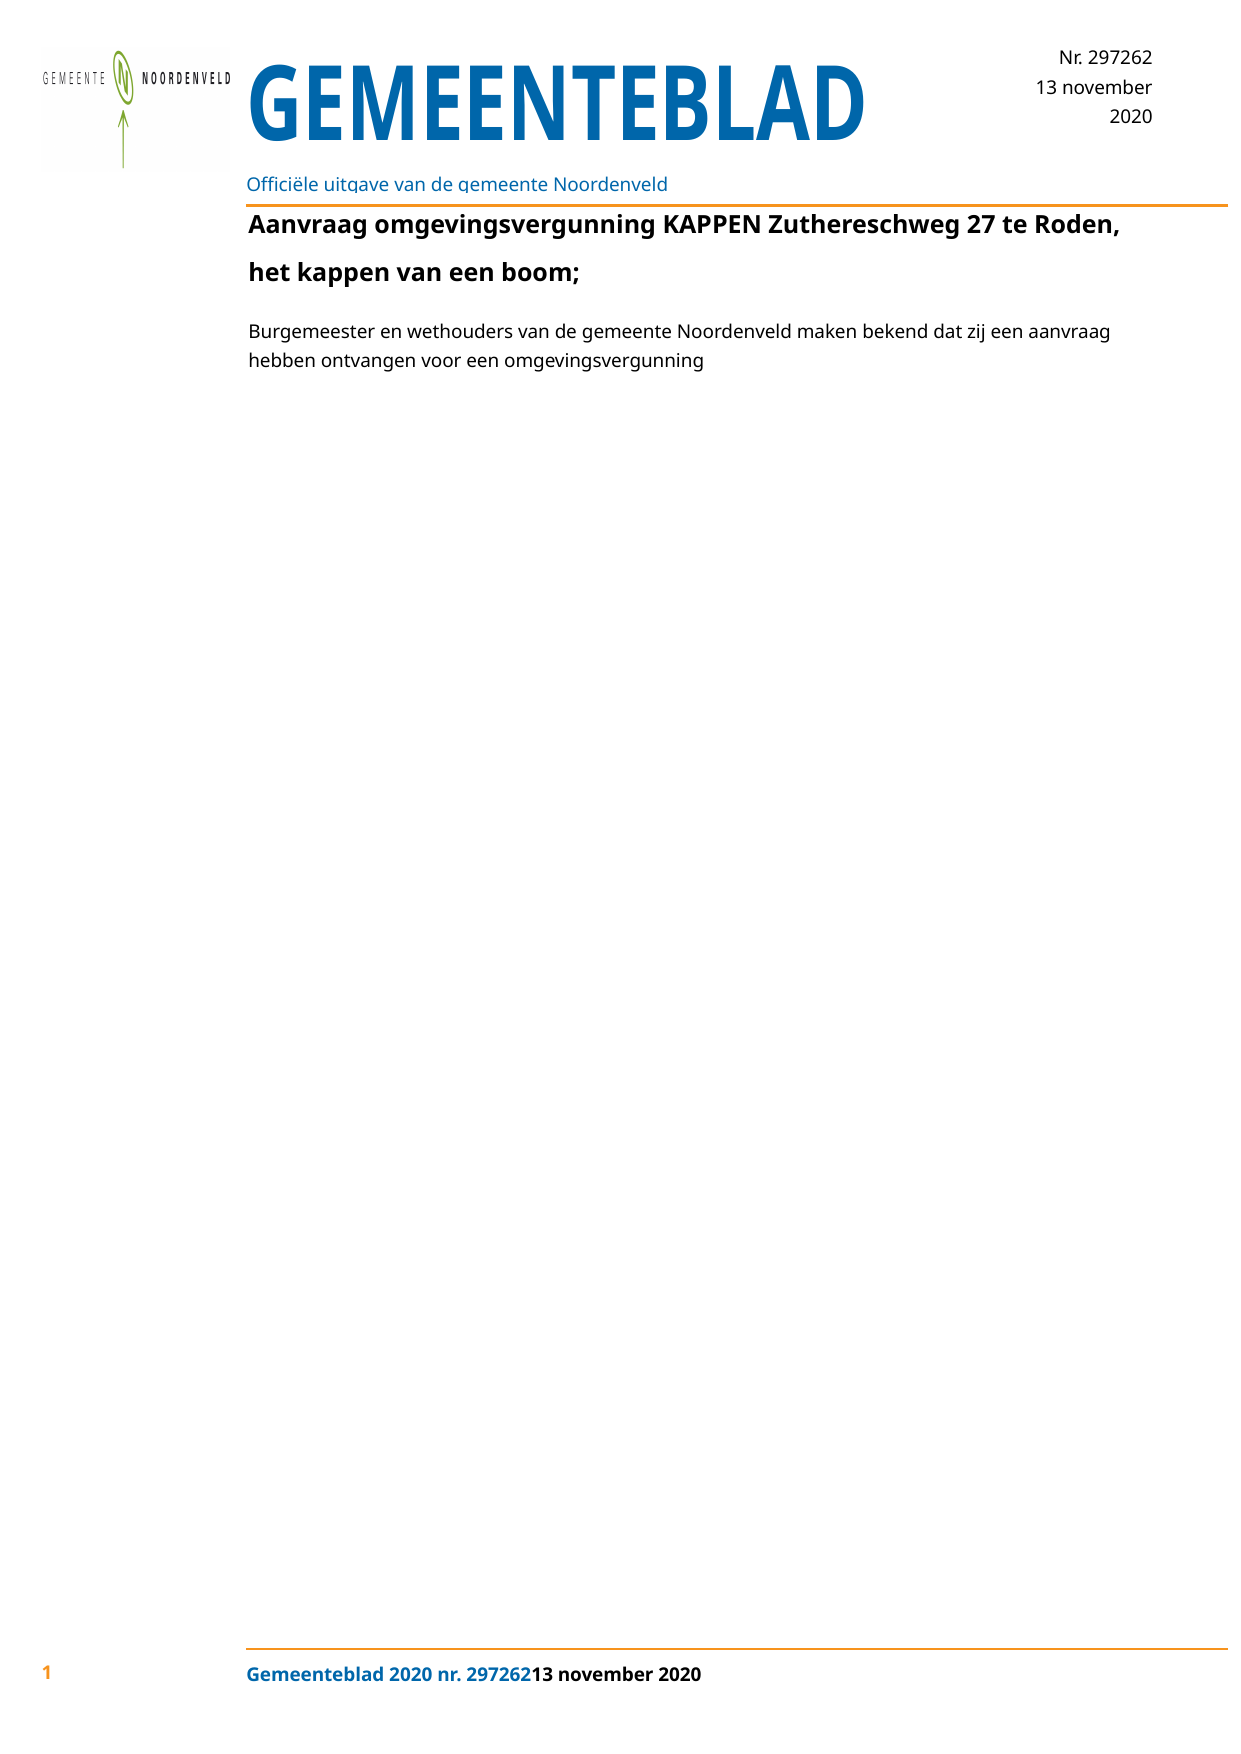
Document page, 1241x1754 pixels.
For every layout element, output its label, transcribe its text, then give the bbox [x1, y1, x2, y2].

text Burgemeester en wethouders van de gemeente Noordenveld maken bekend dat zij een aanvraag hebben ontvangen voor een omgevingsvergunning [248, 318, 1152, 373]
picture [41, 47, 231, 172]
text Aanvraag omgevingsvergunning KAPPEN Zuthereschweg 27 te Roden, het kappen van een boom; [248, 207, 1152, 288]
